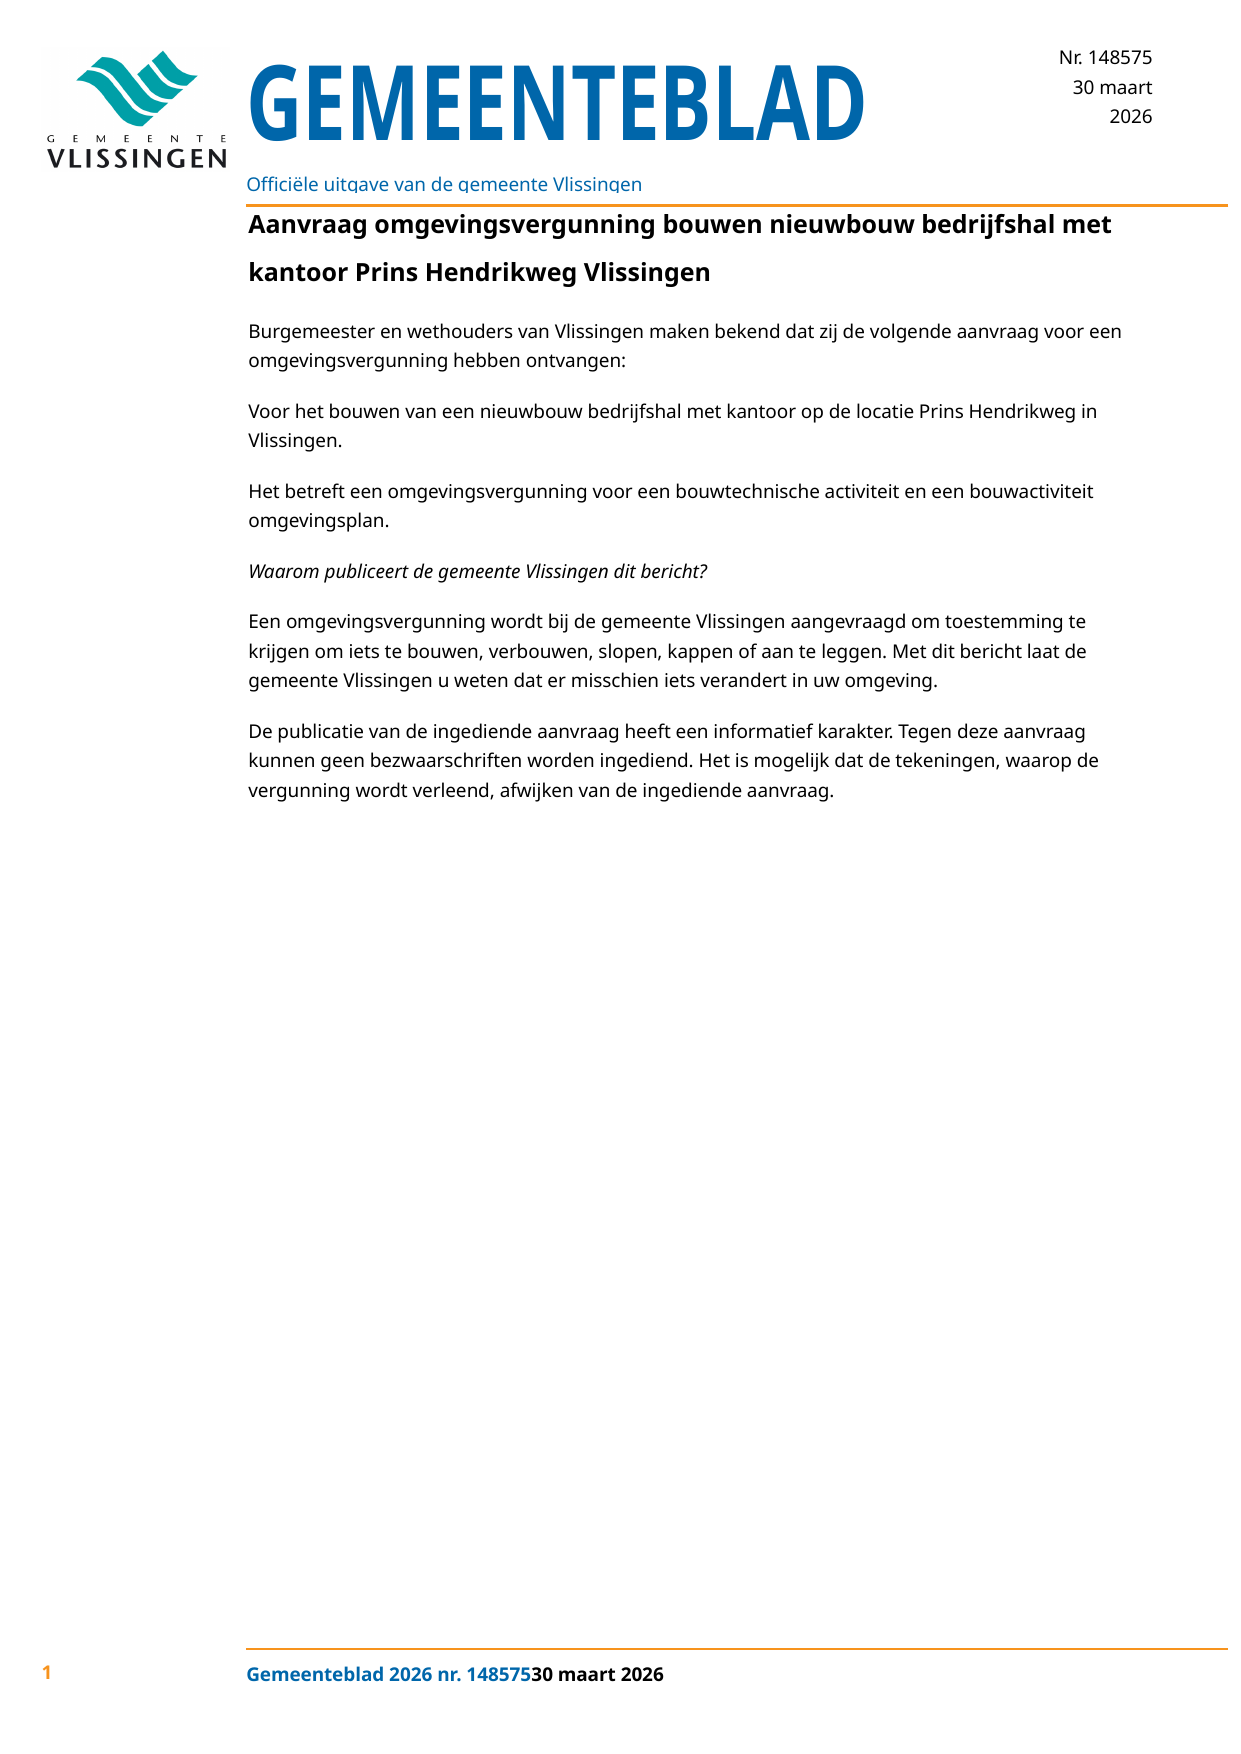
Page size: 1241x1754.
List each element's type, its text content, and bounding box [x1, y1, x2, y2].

text De publicatie van de ingediende aanvraag heeft een informatief karakter. Tegen deze aanvraag kunnen geen bezwaarschriften worden ingediend. Het is mogelijk dat de tekeningen, waarop de vergunning wordt verleend, afwijken van de ingediende aanvraag. [248, 718, 1152, 803]
text Aanvraag omgevingsvergunning bouwen nieuwbouw bedrijfshal met kantoor Prins Hendrikweg Vlissingen [248, 207, 1152, 288]
text Het betreft een omgevingsvergunning voor een bouwtechnische activiteit en een bouwactiviteit omgevingsplan. [248, 478, 1152, 533]
text Waarom publiceert de gemeente Vlissingen dit bericht? [248, 558, 1152, 584]
picture [41, 47, 231, 172]
text Voor het bouwen van een nieuwbouw bedrijfshal met kantoor op de locatie Prins Hendrikweg in Vlissingen. [248, 398, 1152, 453]
text Een omgevingsvergunning wordt bij de gemeente Vlissingen aangevraagd om toestemming te krijgen om iets te bouwen, verbouwen, slopen, kappen of aan te leggen. Met dit bericht laat de gemeente Vlissingen u weten dat er misschien iets verandert in uw omgeving. [248, 608, 1152, 693]
text Burgemeester en wethouders van Vlissingen maken bekend dat zij de volgende aanvraag voor een omgevingsvergunning hebben ontvangen: [248, 318, 1152, 373]
